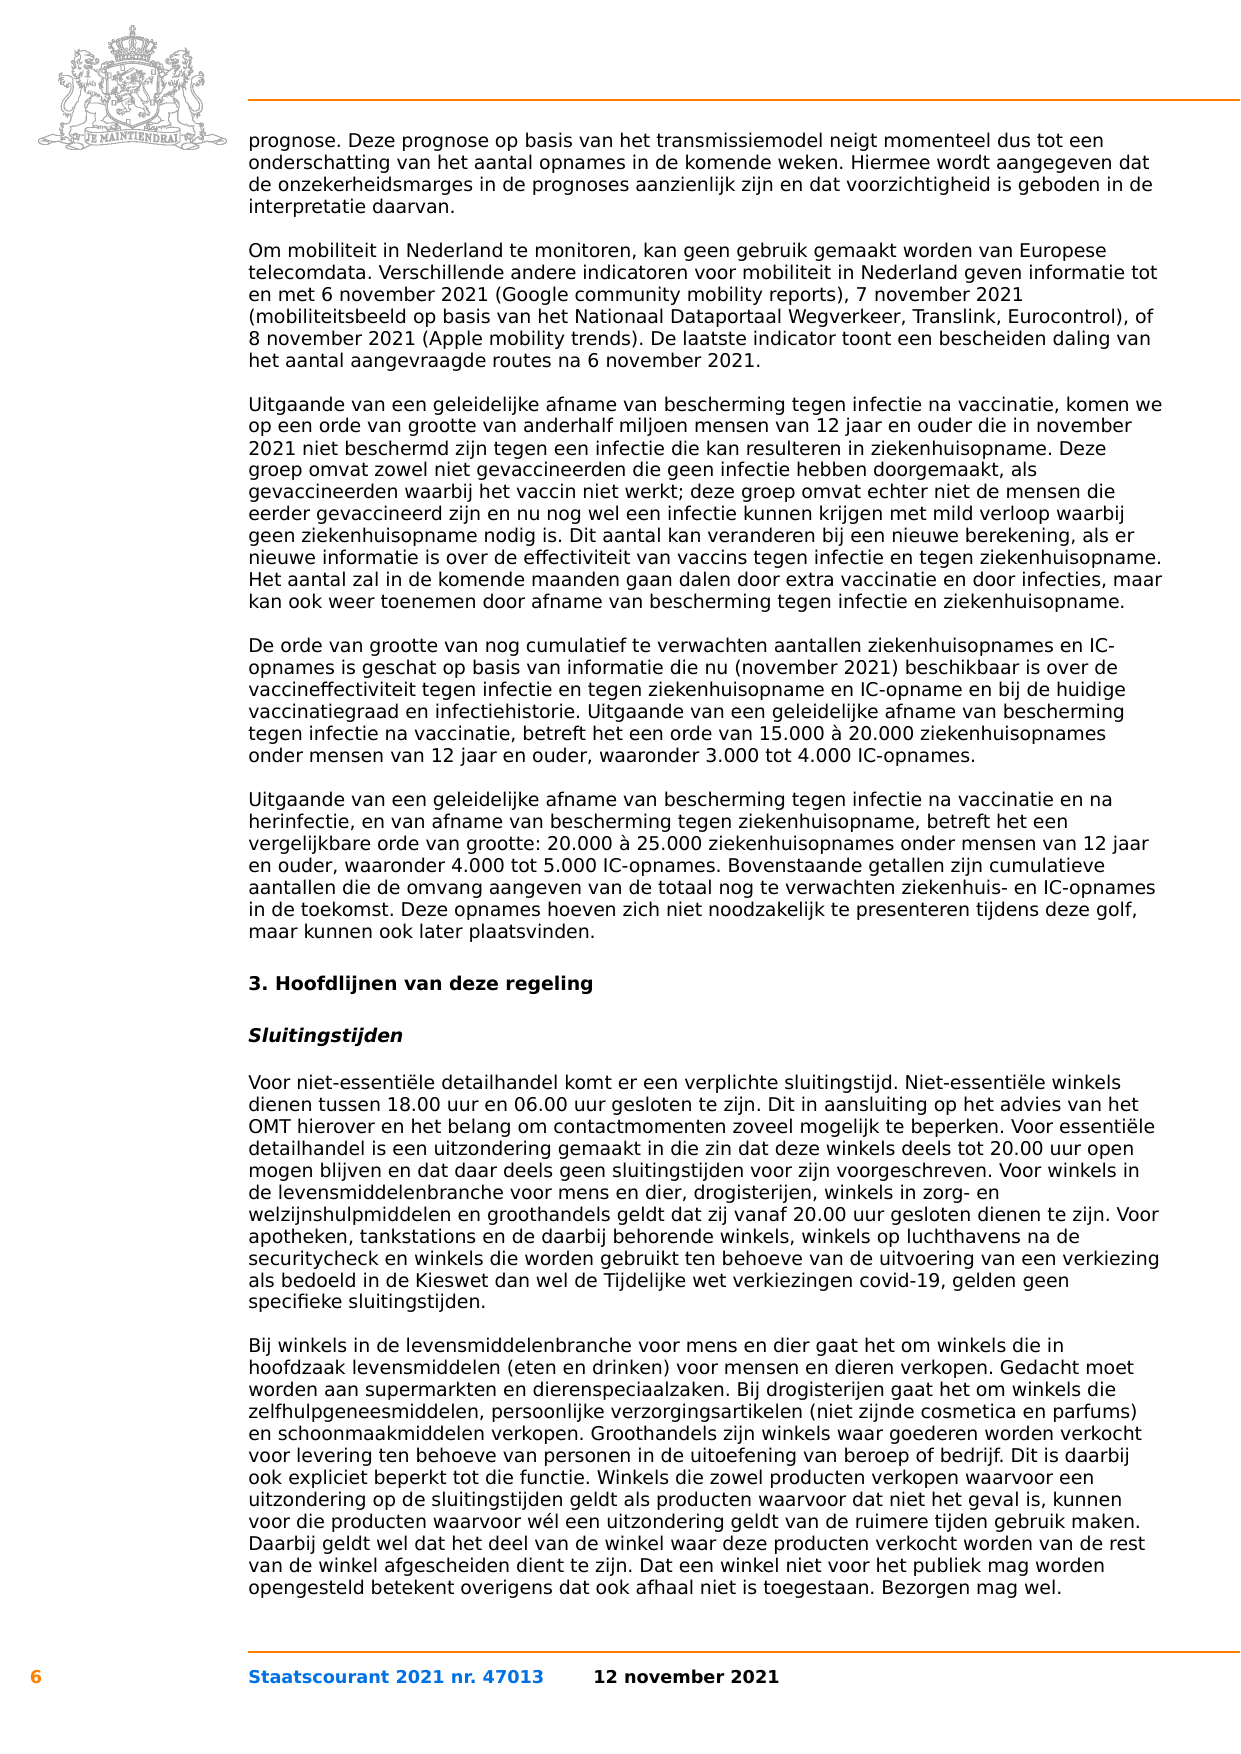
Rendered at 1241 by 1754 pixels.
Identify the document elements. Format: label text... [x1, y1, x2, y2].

subtitle 3. Hoofdlijnen van deze regeling [248, 973, 1163, 995]
text Om mobiliteit in Nederland te monitoren, kan geen gebruik gemaakt worden van Europese telecomdata. Verschillende andere indicatoren voor mobiliteit in Nederland geven informatie tot en met 6 november 2021 (Google community mobility reports), 7 november 2021 (mobiliteitsbeeld op basis van het Nationaal Dataportaal Wegverkeer, Translink, Eurocontrol), of 8 november 2021 (Apple mobility trends). De laatste indicator toont een bescheiden daling van het aantal aangevraagde routes na 6 november 2021. [248, 240, 1163, 372]
text prognose. Deze prognose op basis van het transmissiemodel neigt momenteel dus tot een onderschatting van het aantal opnames in de komende weken. Hiermee wordt aangegeven dat de onzekerheidsmarges in de prognoses aanzienlijk zijn en dat voorzichtigheid is geboden in de interpretatie daarvan. [248, 130, 1163, 218]
text Bij winkels in de levensmiddelenbranche voor mens en dier gaat het om winkels die in hoofdzaak levensmiddelen (eten en drinken) voor mensen en dieren verkopen. Gedacht moet worden aan supermarkten en dierenspeciaalzaken. Bij drogisterijen gaat het om winkels die zelfhulpgeneesmiddelen, persoonlijke verzorgingsartikelen (niet zijnde cosmetica en parfums) en schoonmaakmiddelen verkopen. Groothandels zijn winkels waar goederen worden verkocht voor levering ten behoeve van personen in de uitoefening van beroep of bedrijf. Dit is daarbij ook expliciet beperkt tot die functie. Winkels die zowel producten verkopen waarvoor een uitzondering op de sluitingstijden geldt als producten waarvoor dat niet het geval is, kunnen voor die producten waarvoor wél een uitzondering geldt van de ruimere tijden gebruik maken. Daarbij geldt wel dat het deel van de winkel waar deze producten verkocht worden van de rest van de winkel afgescheiden dient te zijn. Dat een winkel niet voor het publiek mag worden opengesteld betekent overigens dat ook afhaal niet is toegestaan. Bezorgen mag wel. [248, 1335, 1163, 1599]
text Uitgaande van een geleidelijke afname van bescherming tegen infectie na vaccinatie en na herinfectie, en van afname van bescherming tegen ziekenhuisopname, betreft het een vergelijkbare orde van grootte: 20.000 à 25.000 ziekenhuisopnames onder mensen van 12 jaar en ouder, waaronder 4.000 tot 5.000 IC-opnames. Bovenstaande getallen zijn cumulatieve aantallen die de omvang aangeven van de totaal nog te verwachten ziekenhuis- en IC-opnames in de toekomst. Deze opnames hoeven zich niet noodzakelijk te presenteren tijdens deze golf, maar kunnen ook later plaatsvinden. [248, 789, 1163, 943]
text Uitgaande van een geleidelijke afname van bescherming tegen infectie na vaccinatie, komen we op een orde van grootte van anderhalf miljoen mensen van 12 jaar en ouder die in november 2021 niet beschermd zijn tegen een infectie die kan resulteren in ziekenhuisopname. Deze groep omvat zowel niet gevaccineerden die geen infectie hebben doorgemaakt, als gevaccineerden waarbij het vaccin niet werkt; deze groep omvat echter niet de mensen die eerder gevaccineerd zijn en nu nog wel een infectie kunnen krijgen met mild verloop waarbij geen ziekenhuisopname nodig is. Dit aantal kan veranderen bij een nieuwe berekening, als er nieuwe informatie is over de effectiviteit van vaccins tegen infectie en tegen ziekenhuisopname. Het aantal zal in de komende maanden gaan dalen door extra vaccinatie en door infecties, maar kan ook weer toenemen door afname van bescherming tegen infectie en ziekenhuisopname. [248, 393, 1163, 613]
subtitle Sluitingstijden [248, 1025, 1163, 1047]
picture [38, 25, 227, 150]
text De orde van grootte van nog cumulatief te verwachten aantallen ziekenhuisopnames en IC-opnames is geschat op basis van informatie die nu (november 2021) beschikbaar is over de vaccineffectiviteit tegen infectie en tegen ziekenhuisopname en IC-opname en bij de huidige vaccinatiegraad en infectiehistorie. Uitgaande van een geleidelijke afname van bescherming tegen infectie na vaccinatie, betreft het een orde van 15.000 à 20.000 ziekenhuisopnames onder mensen van 12 jaar en ouder, waaronder 3.000 tot 4.000 IC-opnames. [248, 635, 1163, 767]
text Voor niet-essentiële detailhandel komt er een verplichte sluitingstijd. Niet-essentiële winkels dienen tussen 18.00 uur en 06.00 uur gesloten te zijn. Dit in aansluiting op het advies van het OMT hierover en het belang om contactmomenten zoveel mogelijk te beperken. Voor essentiële detailhandel is een uitzondering gemaakt in die zin dat deze winkels deels tot 20.00 uur open mogen blijven en dat daar deels geen sluitingstijden voor zijn voorgeschreven. Voor winkels in de levensmiddelenbranche voor mens en dier, drogisterijen, winkels in zorg- en welzijnshulpmiddelen en groothandels geldt dat zij vanaf 20.00 uur gesloten dienen te zijn. Voor apotheken, tankstations en de daarbij behorende winkels, winkels op luchthavens na de securitycheck en winkels die worden gebruikt ten behoeve van de uitvoering van een verkiezing als bedoeld in de Kieswet dan wel de Tijdelijke wet verkiezingen covid-19, gelden geen specifieke sluitingstijden. [248, 1072, 1163, 1313]
